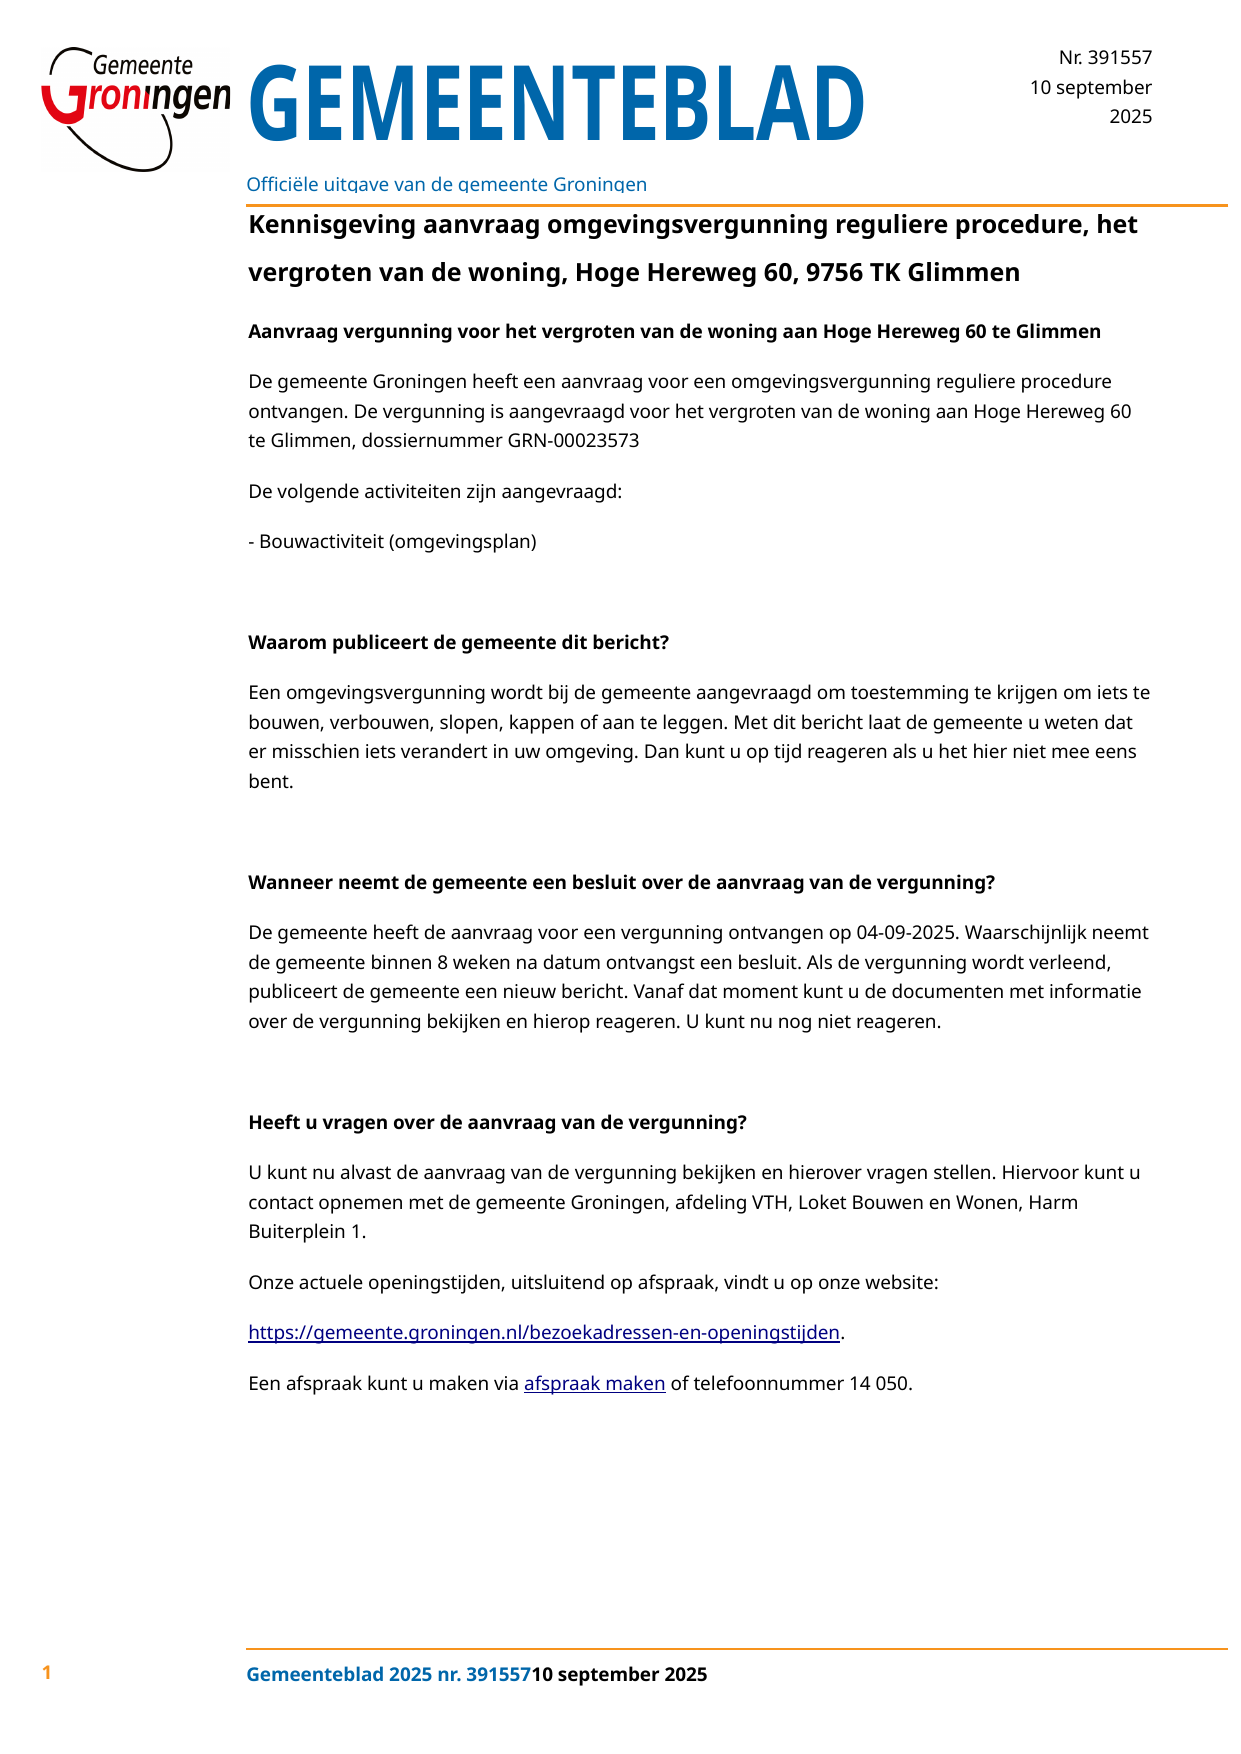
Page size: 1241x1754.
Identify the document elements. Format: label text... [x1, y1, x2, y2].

text Een afspraak kunt u maken via afspraak maken of telefoonnummer 14 050. [248, 1370, 1152, 1396]
text Wanneer neemt de gemeente een besluit over de aanvraag van de vergunning? [248, 869, 1152, 895]
text De gemeente heeft de aanvraag voor een vergunning ontvangen op 04-09-2025. Waarschijnlijk neemt de gemeente binnen 8 weken na datum ontvangst een besluit. Als de vergunning wordt verleend, publiceert de gemeente een nieuw bericht. Vanaf dat moment kunt u de documenten met informatie over de vergunning bekijken en hierop reageren. U kunt nu nog niet reageren. [248, 919, 1152, 1034]
text Kennisgeving aanvraag omgevingsvergunning reguliere procedure, het vergroten van de woning, Hoge Hereweg 60, 9756 TK Glimmen [248, 207, 1152, 288]
text Aanvraag vergunning voor het vergroten van de woning aan Hoge Hereweg 60 te Glimmen [248, 318, 1152, 344]
text Onze actuele openingstijden, uitsluitend op afspraak, vindt u op onze website: [248, 1269, 1152, 1295]
picture [41, 47, 231, 172]
text De gemeente Groningen heeft een aanvraag voor een omgevingsvergunning reguliere procedure ontvangen. De vergunning is aangevraagd voor het vergroten van de woning aan Hoge Hereweg 60 te Glimmen, dossiernummer GRN-00023573 [248, 368, 1152, 453]
text Waarom publiceert de gemeente dit bericht? [248, 629, 1152, 655]
text - Bouwactiviteit (omgevingsplan) [248, 528, 1152, 554]
text Een omgevingsvergunning wordt bij de gemeente aangevraagd om toestemming te krijgen om iets te bouwen, verbouwen, slopen, kappen of aan te leggen. Met dit bericht laat de gemeente u weten dat er misschien iets verandert in uw omgeving. Dan kunt u op tijd reageren als u het hier niet mee eens bent. [248, 679, 1152, 794]
text Heeft u vragen over de aanvraag van de vergunning? [248, 1109, 1152, 1135]
text https://gemeente.groningen.nl/bezoekadressen-en-openingstijden. [248, 1319, 1152, 1345]
text De volgende activiteiten zijn aangevraagd: [248, 478, 1152, 504]
text U kunt nu alvast de aanvraag van de vergunning bekijken en hierover vragen stellen. Hiervoor kunt u contact opnemen met de gemeente Groningen, afdeling VTH, Loket Bouwen en Wonen, Harm Buiterplein 1. [248, 1159, 1152, 1244]
